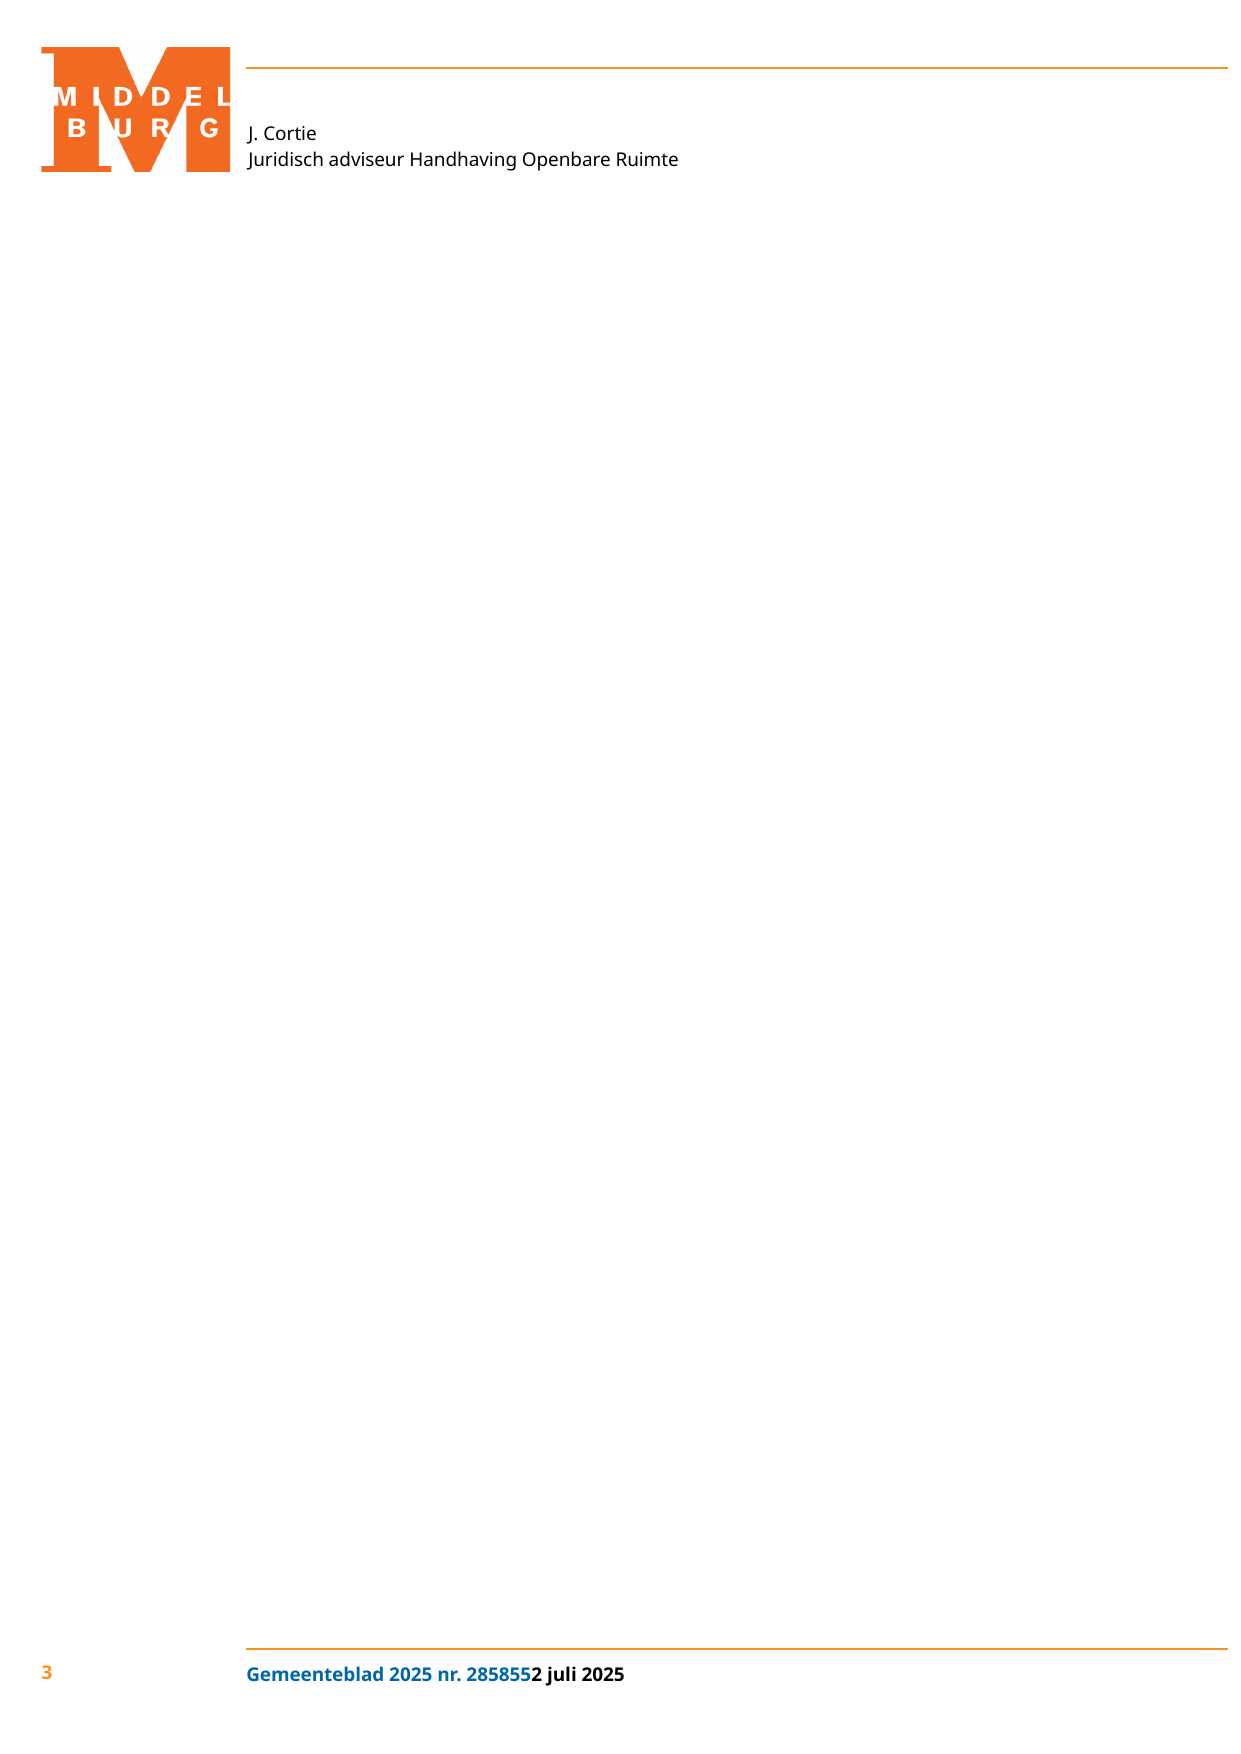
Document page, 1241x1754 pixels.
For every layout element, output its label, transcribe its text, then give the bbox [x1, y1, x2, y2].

picture [41, 47, 231, 172]
text Juridisch adviseur Handhaving Openbare Ruimte [248, 146, 1152, 172]
text J. Cortie [248, 121, 1152, 146]
